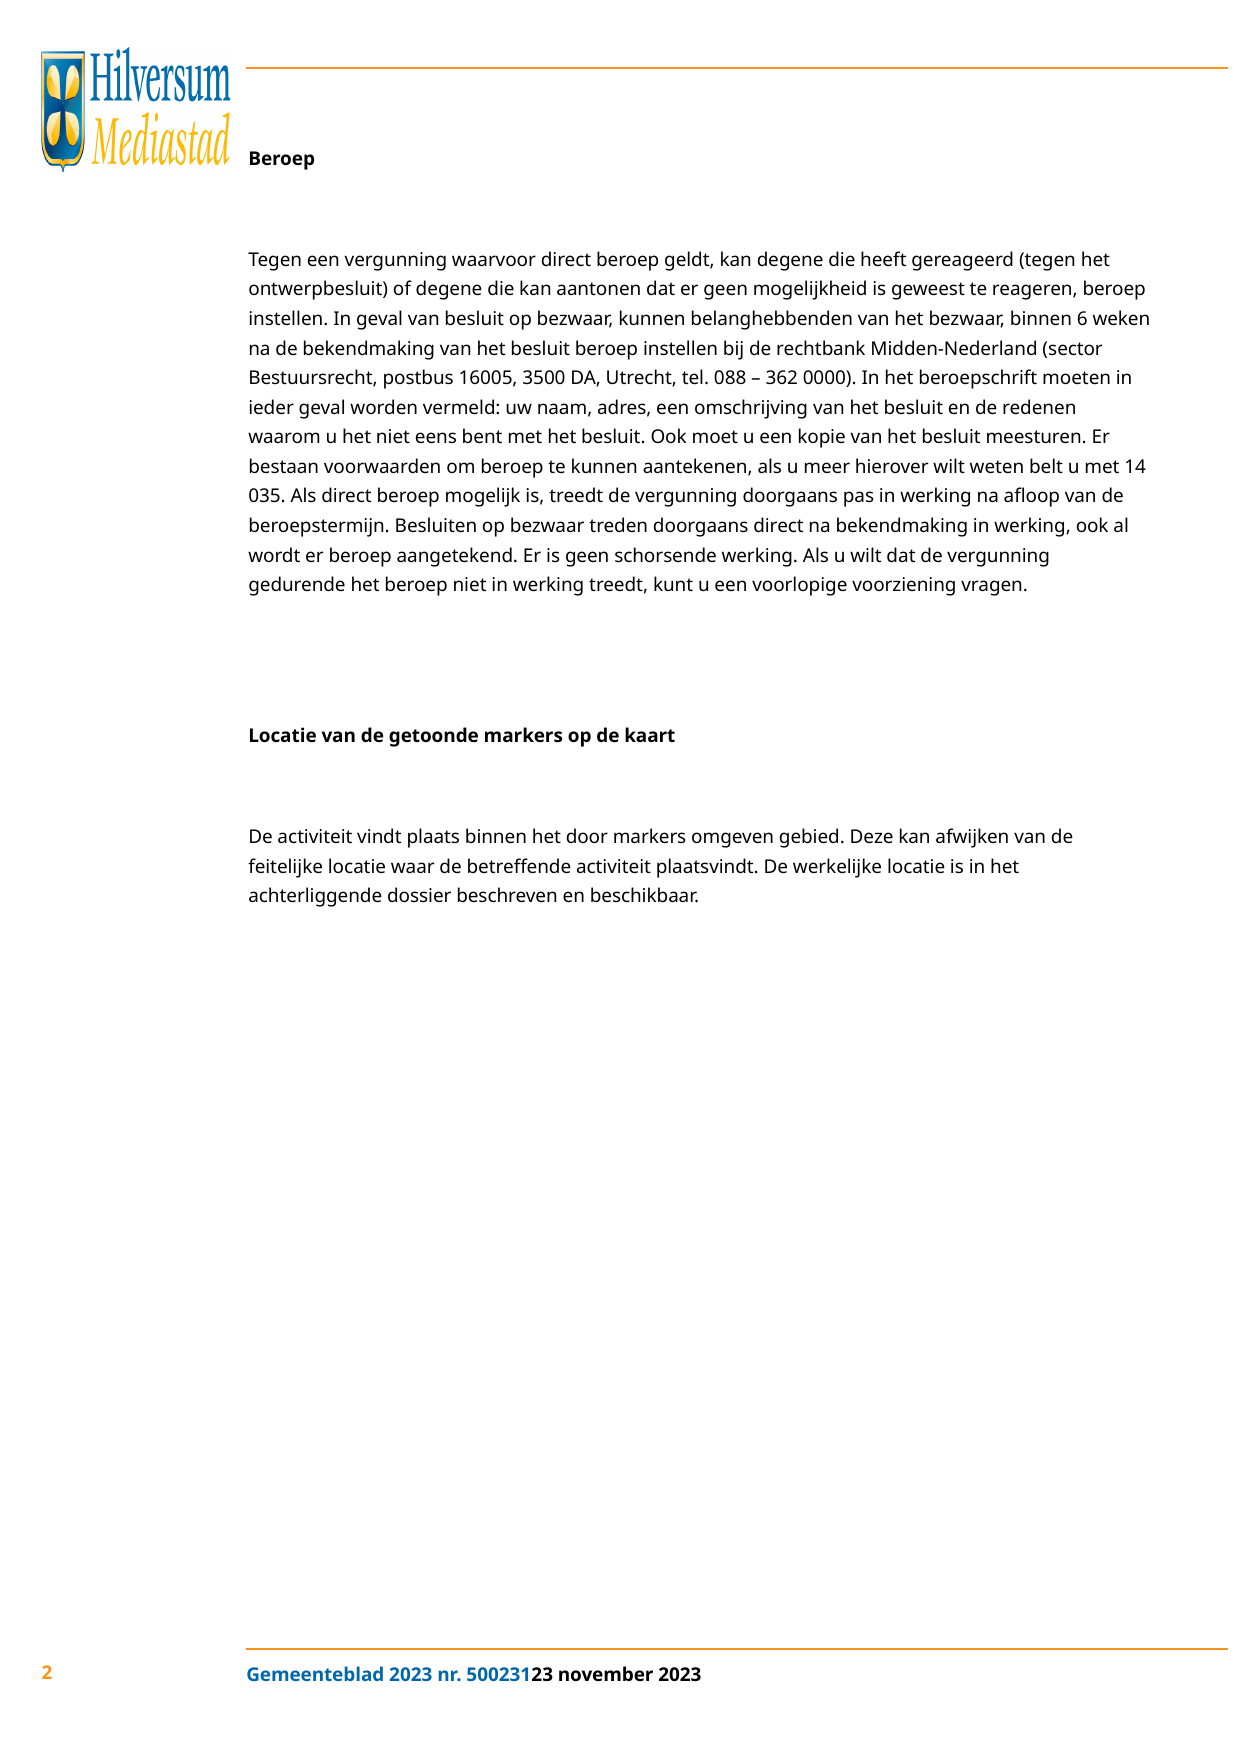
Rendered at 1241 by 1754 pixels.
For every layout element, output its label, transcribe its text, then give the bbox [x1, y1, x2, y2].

text De activiteit vindt plaats binnen het door markers omgeven gebied. Deze kan afwijken van de feitelijke locatie waar de betreffende activiteit plaatsvindt. De werkelijke locatie is in het achterliggende dossier beschreven en beschikbaar. [248, 823, 1152, 908]
text Tegen een vergunning waarvoor direct beroep geldt, kan degene die heeft gereageerd (tegen het ontwerpbesluit) of degene die kan aantonen dat er geen mogelijkheid is geweest te reageren, beroep instellen. In geval van besluit op bezwaar, kunnen belanghebbenden van het bezwaar, binnen 6 weken na de bekendmaking van het besluit beroep instellen bij de rechtbank Midden-Nederland (sector Bestuursrecht, postbus 16005, 3500 DA, Utrecht, tel. 088 – 362 0000). In het beroepschrift moeten in ieder geval worden vermeld: uw naam, adres, een omschrijving van het besluit en de redenen waarom u het niet eens bent met het besluit. Ook moet u een kopie van het besluit meesturen. Er bestaan voorwaarden om beroep te kunnen aantekenen, als u meer hierover wilt weten belt u met 14 035. Als direct beroep mogelijk is, treedt de vergunning doorgaans pas in werking na afloop van de beroepstermijn. Besluiten op bezwaar treden doorgaans direct na bekendmaking in werking, ook al wordt er beroep aangetekend. Er is geen schorsende werking. Als u wilt dat de vergunning gedurende het beroep niet in werking treedt, kunt u een voorlopige voorziening vragen. [248, 246, 1152, 597]
text Beroep [248, 145, 1152, 171]
text Locatie van de getoonde markers op de kaart [248, 723, 1152, 748]
picture [41, 47, 231, 172]
